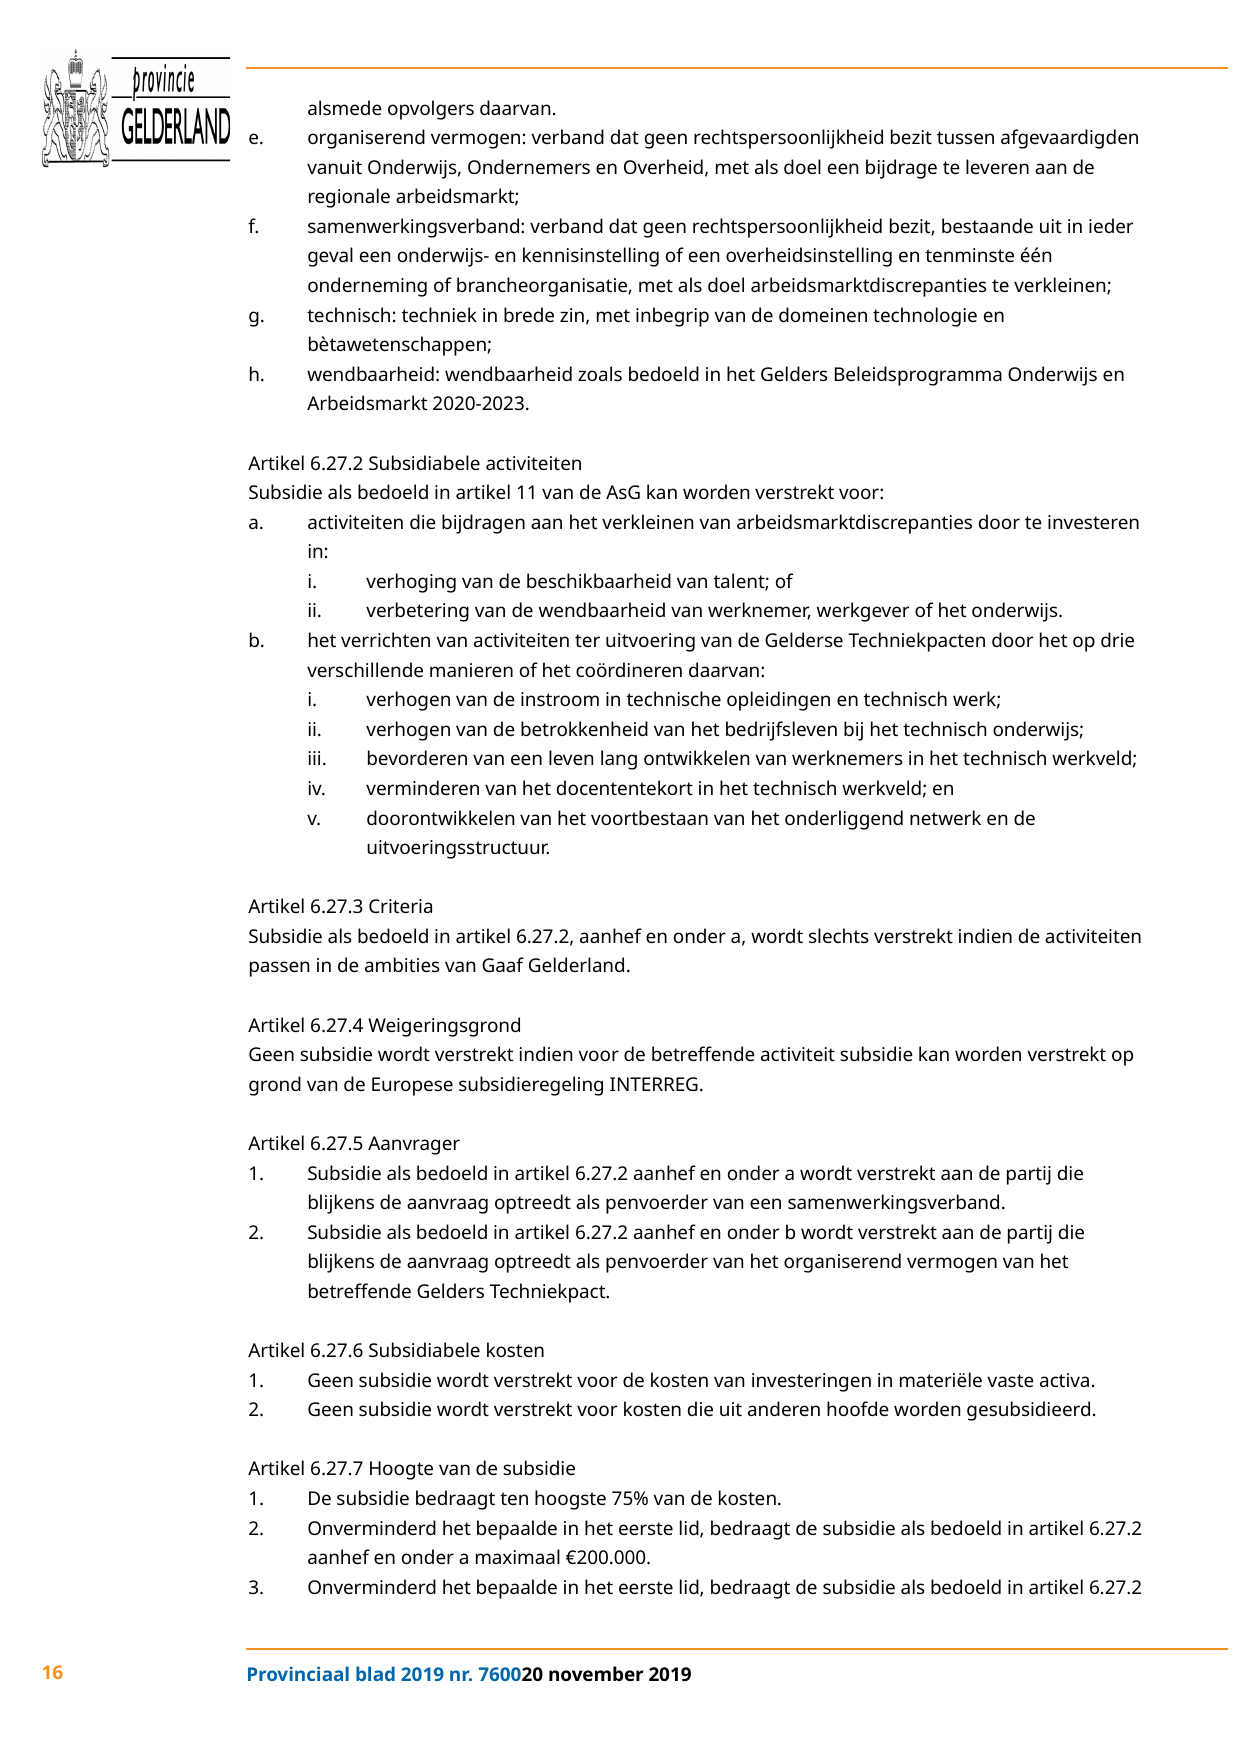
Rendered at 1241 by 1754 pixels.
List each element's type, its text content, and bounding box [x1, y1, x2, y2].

list doorontwikkelen van het voortbestaan van het onderliggend netwerk en de uitvoeringsstructuur. [307, 805, 1152, 860]
list het verrichten van activiteiten ter uitvoering van de Gelderse Techniekpacten door het op drie verschillende manieren of het coördineren daarvan: [248, 627, 1152, 683]
text Geen subsidie wordt verstrekt indien voor de betreffende activiteit subsidie kan worden verstrekt op grond van de Europese subsidieregeling INTERREG. [248, 1041, 1152, 1097]
list organiserend vermogen: verband dat geen rechtspersoonlijkheid bezit tussen afgevaardigden vanuit Onderwijs, Ondernemers en Overheid, met als doel een bijdrage te leveren aan de regionale arbeidsmarkt; [248, 124, 1152, 209]
text Artikel 6.27.5 Aanvrager [248, 1130, 1152, 1156]
list Geen subsidie wordt verstrekt voor de kosten van investeringen in materiële vaste activa. [248, 1367, 1152, 1393]
list activiteiten die bijdragen aan het verkleinen van arbeidsmarktdiscrepanties door te investeren in: [248, 509, 1152, 564]
list verhoging van de beschikbaarheid van talent; of [307, 568, 1152, 594]
list wendbaarheid: wendbaarheid zoals bedoeld in het Gelders Beleidsprogramma Onderwijs en Arbeidsmarkt 2020-2023. [248, 361, 1152, 416]
picture [41, 47, 231, 172]
text Subsidie als bedoeld in artikel 6.27.2, aanhef en onder a, wordt slechts verstrekt indien de activiteiten passen in de ambities van Gaaf Gelderland. [248, 923, 1152, 978]
list verhogen van de instroom in technische opleidingen en technisch werk; [307, 686, 1152, 712]
text Artikel 6.27.6 Subsidiabele kosten [248, 1337, 1152, 1363]
text Artikel 6.27.7 Hoogte van de subsidie [248, 1456, 1152, 1481]
list Onverminderd het bepaalde in het eerste lid, bedraagt de subsidie als bedoeld in artikel 6.27.2 aanhef en onder a maximaal €200.000. [248, 1515, 1152, 1570]
list De subsidie bedraagt ten hoogste 75% van de kosten. [248, 1485, 1152, 1511]
list Onverminderd het bepaalde in het eerste lid, bedraagt de subsidie als bedoeld in artikel 6.27.2 [248, 1574, 1152, 1600]
list technisch: techniek in brede zin, met inbegrip van de domeinen technologie en bètawetenschappen; [248, 302, 1152, 357]
list verminderen van het docententekort in het technisch werkveld; en [307, 775, 1152, 801]
list verbetering van de wendbaarheid van werknemer, werkgever of het onderwijs. [307, 598, 1152, 623]
list verhogen van de betrokkenheid van het bedrijfsleven bij het technisch onderwijs; [307, 716, 1152, 742]
list bevorderen van een leven lang ontwikkelen van werknemers in het technisch werkveld; [307, 746, 1152, 771]
list alsmede opvolgers daarvan. [248, 95, 1152, 121]
list Subsidie als bedoeld in artikel 6.27.2 aanhef en onder a wordt verstrekt aan de partij die blijkens de aanvraag optreedt als penvoerder van een samenwerkingsverband. [248, 1160, 1152, 1215]
list Subsidie als bedoeld in artikel 6.27.2 aanhef en onder b wordt verstrekt aan de partij die blijkens de aanvraag optreedt als penvoerder van het organiserend vermogen van het betreffende Gelders Techniekpact. [248, 1219, 1152, 1304]
list samenwerkingsverband: verband dat geen rechtspersoonlijkheid bezit, bestaande uit in ieder geval een onderwijs- en kennisinstelling of een overheidsinstelling en tenminste één onderneming of brancheorganisatie, met als doel arbeidsmarktdiscrepanties te verkleinen; [248, 213, 1152, 298]
list Geen subsidie wordt verstrekt voor kosten die uit anderen hoofde worden gesubsidieerd. [248, 1396, 1152, 1422]
text Subsidie als bedoeld in artikel 11 van de AsG kan worden verstrekt voor: [248, 479, 1152, 505]
text Artikel 6.27.4 Weigeringsgrond [248, 1012, 1152, 1038]
text Artikel 6.27.2 Subsidiabele activiteiten [248, 450, 1152, 476]
text Artikel 6.27.3 Criteria [248, 893, 1152, 919]
